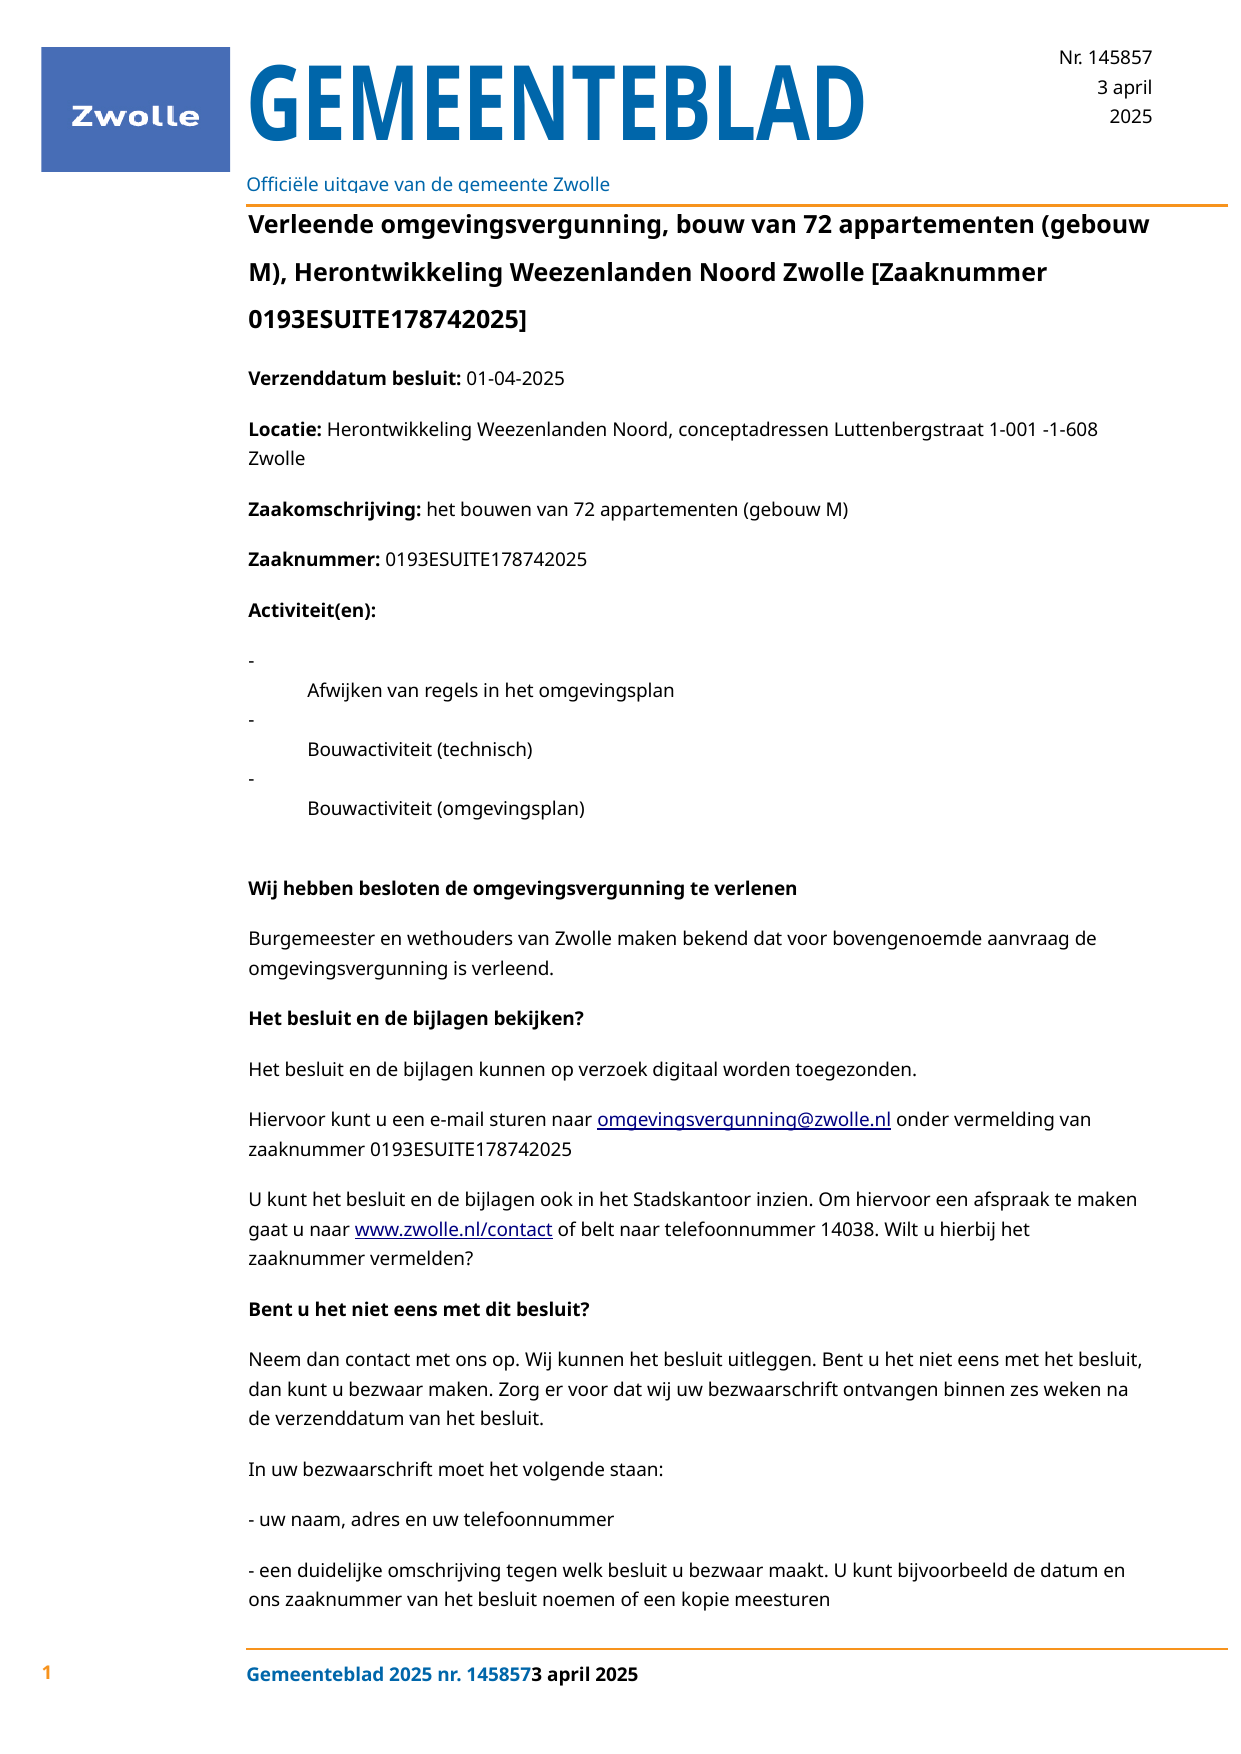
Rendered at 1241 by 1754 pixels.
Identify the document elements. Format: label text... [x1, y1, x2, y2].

text Burgemeester en wethouders van Zwolle maken bekend dat voor bovengenoemde aanvraag de omgevingsvergunning is verleend. [248, 926, 1152, 981]
text Verleende omgevingsvergunning, bouw van 72 appartementen (gebouw M), Herontwikkeling Weezenlanden Noord Zwolle [Zaaknummer 0193ESUITE178742025] [248, 207, 1152, 336]
text Activiteit(en): [248, 597, 1152, 622]
text Het besluit en de bijlagen bekijken? [248, 1006, 1152, 1031]
list Bouwactiviteit (technisch) [248, 736, 1152, 762]
picture [41, 47, 231, 172]
text Verzenddatum besluit: 01-04-2025 [248, 366, 1152, 391]
text Wij hebben besloten de omgevingsvergunning te verlenen [248, 875, 1152, 901]
text - een duidelijke omschrijving tegen welk besluit u bezwaar maakt. U kunt bijvoorbeeld de datum en ons zaaknummer van het besluit noemen of een kopie meesturen [248, 1557, 1152, 1612]
list Afwijken van regels in het omgevingsplan [248, 677, 1152, 702]
text Locatie: Herontwikkeling Weezenlanden Noord, conceptadressen Luttenbergstraat 1-001 -1-608 Zwolle [248, 416, 1152, 471]
text In uw bezwaarschrift moet het volgende staan: [248, 1456, 1152, 1482]
text Neem dan contact met ons op. Wij kunnen het besluit uitleggen. Bent u het niet eens met het besluit, dan kunt u bezwaar maken. Zorg er voor dat wij uw bezwaarschrift ontvangen binnen zes weken na de verzenddatum van het besluit. [248, 1346, 1152, 1431]
text U kunt het besluit en de bijlagen ook in het Stadskantoor inzien. Om hiervoor een afspraak te maken gaat u naar www.zwolle.nl/contact of belt naar telefoonnummer 14038. Wilt u hierbij het zaaknummer vermelden? [248, 1186, 1152, 1271]
text Zaakomschrijving: het bouwen van 72 appartementen (gebouw M) [248, 496, 1152, 522]
list Bouwactiviteit (omgevingsplan) [248, 795, 1152, 821]
text Bent u het niet eens met dit besluit? [248, 1296, 1152, 1322]
text Het besluit en de bijlagen kunnen op verzoek digitaal worden toegezonden. [248, 1056, 1152, 1082]
text Zaaknummer: 0193ESUITE178742025 [248, 546, 1152, 572]
text Hiervoor kunt u een e-mail sturen naar omgevingsvergunning@zwolle.nl onder vermelding van zaaknummer 0193ESUITE178742025 [248, 1106, 1152, 1162]
text - uw naam, adres en uw telefoonnummer [248, 1506, 1152, 1532]
